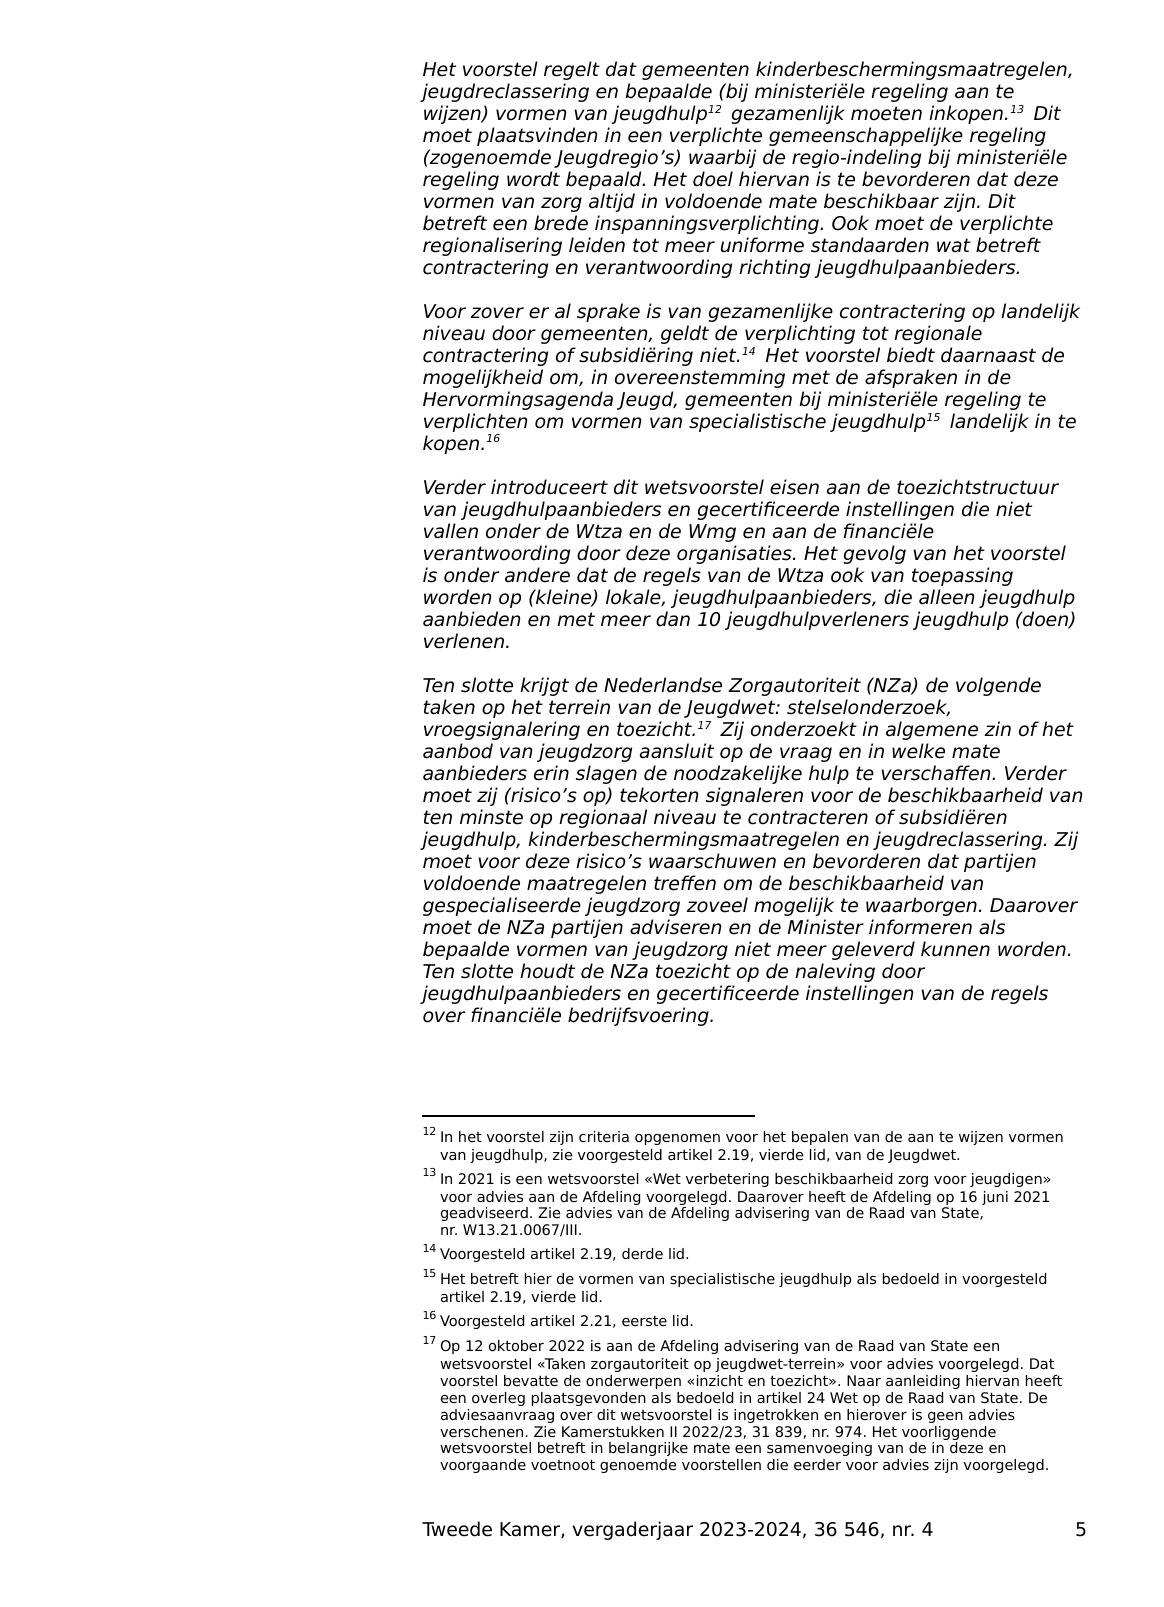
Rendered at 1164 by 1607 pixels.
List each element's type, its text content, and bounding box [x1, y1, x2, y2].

text Verder introduceert dit wetsvoorstel eisen aan de toezichtstructuur van jeugdhulpaanbieders en gecertificeerde instellingen die niet vallen onder de Wtza en de Wmg en aan de financiële verantwoording door deze organisaties. Het gevolg van het voorstel is onder andere dat de regels van de Wtza ook van toepassing worden op (kleine) lokale, jeugdhulpaanbieders, die alleen jeugdhulp aanbieden en met meer dan 10 jeugdhulpverleners jeugdhulp (doen) verlenen. [422, 477, 1087, 653]
text Ten slotte krijgt de Nederlandse Zorgautoriteit (NZa) de volgende taken op het terrein van de Jeugdwet: stelselonderzoek, vroegsignalering en toezicht. Zij onderzoekt in algemene zin of het aanbod van jeugdzorg aansluit op de vraag en in welke mate aanbieders erin slagen de noodzakelijke hulp te verschaffen. Verder moet zij (risico’s op) tekorten signaleren voor de beschikbaarheid van ten minste op regionaal niveau te contracteren of subsidiëren jeugdhulp, kinderbeschermingsmaatregelen en jeugdreclassering. Zij moet voor deze risico’s waarschuwen en bevorderen dat partijen voldoende maatregelen treffen om de beschikbaarheid van gespecialiseerde jeugdzorg zoveel mogelijk te waarborgen. Daarover moet de NZa partijen adviseren en de Minister informeren als bepaalde vormen van jeugdzorg niet meer geleverd kunnen worden. Ten slotte houdt de NZa toezicht op de naleving door jeugdhulpaanbieders en gecertificeerde instellingen van de regels over financiële bedrijfsvoering. [422, 675, 1087, 1027]
text Op 12 oktober 2022 is aan de Afdeling advisering van de Raad van State een wetsvoorstel «Taken zorgautoriteit op jeugdwet-terrein» voor advies voorgelegd. Dat voorstel bevatte de onderwerpen «inzicht en toezicht». Naar aanleiding hiervan heeft een overleg plaatsgevonden als bedoeld in artikel 24 Wet op de Raad van State. De adviesaanvraag over dit wetsvoorstel is ingetrokken en hierover is geen advies verschenen. Zie Kamerstukken II 2022/23, 31 839, nr. 974. Het voorliggende wetsvoorstel betreft in belangrijke mate een samenvoeging van de in deze en voorgaande voetnoot genoemde voorstellen die eerder voor advies zijn voorgelegd. [422, 1334, 1087, 1474]
text In 2021 is een wetsvoorstel «Wet verbetering beschikbaarheid zorg voor jeugdigen» voor advies aan de Afdeling voorgelegd. Daarover heeft de Afdeling op 16 juni 2021 geadviseerd. Zie advies van de Afdeling advisering van de Raad van State, nr. W13.21.0067/III. [422, 1167, 1087, 1239]
text Het voorstel regelt dat gemeenten kinderbeschermingsmaatregelen, jeugdreclassering en bepaalde (bij ministeriële regeling aan te wijzen) vormen van jeugdhulp gezamenlijk moeten inkopen. Dit moet plaatsvinden in een verplichte gemeenschappelijke regeling (zogenoemde Jeugdregio’s) waarbij de regio-indeling bij ministeriële regeling wordt bepaald. Het doel hiervan is te bevorderen dat deze vormen van zorg altijd in voldoende mate beschikbaar zijn. Dit betreft een brede inspanningsverplichting. Ook moet de verplichte regionalisering leiden tot meer uniforme standaarden wat betreft contractering en verantwoording richting jeugdhulpaanbieders. [422, 59, 1087, 279]
text Voor zover er al sprake is van gezamenlijke contractering op landelijk niveau door gemeenten, geldt de verplichting tot regionale contractering of subsidiëring niet. Het voorstel biedt daarnaast de mogelijkheid om, in overeenstemming met de afspraken in de Hervormingsagenda Jeugd, gemeenten bij ministeriële regeling te verplichten om vormen van specialistische jeugdhulp landelijk in te kopen. [422, 301, 1087, 455]
text In het voorstel zijn criteria opgenomen voor het bepalen van de aan te wijzen vormen van jeugdhulp, zie voorgesteld artikel 2.19, vierde lid, van de Jeugdwet. [422, 1125, 1087, 1164]
text Het betreft hier de vormen van specialistische jeugdhulp als bedoeld in voorgesteld artikel 2.19, vierde lid. [422, 1267, 1087, 1306]
text Voorgesteld artikel 2.21, eerste lid. [422, 1309, 1087, 1331]
text Voorgesteld artikel 2.19, derde lid. [422, 1242, 1087, 1264]
